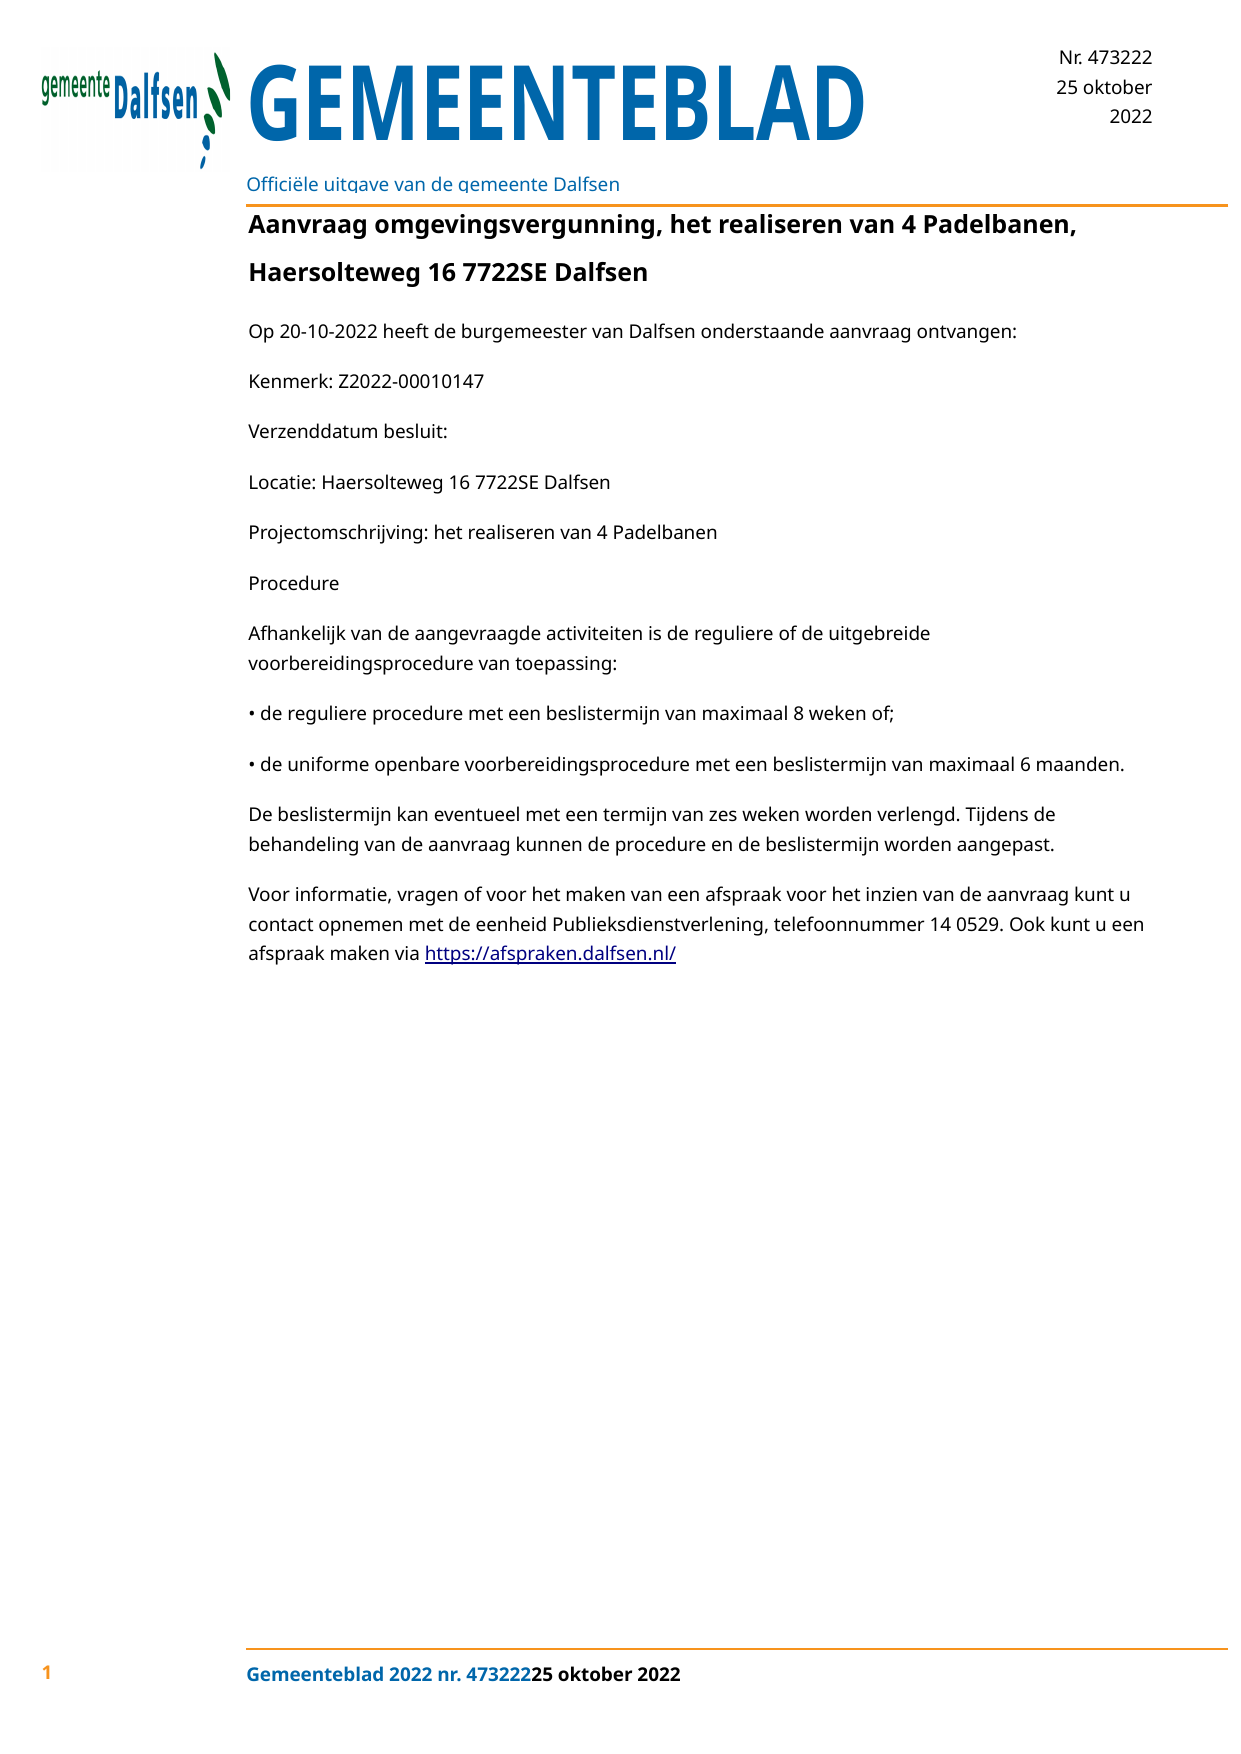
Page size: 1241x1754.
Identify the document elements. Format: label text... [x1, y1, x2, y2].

text Kenmerk: Z2022-00010147 [248, 368, 1152, 394]
text • de uniforme openbare voorbereidingsprocedure met een beslistermijn van maximaal 6 maanden. [248, 751, 1152, 777]
text Aanvraag omgevingsvergunning, het realiseren van 4 Padelbanen, Haersolteweg 16 7722SE Dalfsen [248, 207, 1152, 288]
text Voor informatie, vragen of voor het maken van een afspraak voor het inzien van de aanvraag kunt u contact opnemen met de eenheid Publieksdienstverlening, telefoonnummer 14 0529. Ook kunt u een afspraak maken via https://afspraken.dalfsen.nl/ [248, 881, 1152, 966]
text De beslistermijn kan eventueel met een termijn van zes weken worden verlengd. Tijdens de behandeling van de aanvraag kunnen de procedure en de beslistermijn worden aangepast. [248, 801, 1152, 857]
text Locatie: Haersolteweg 16 7722SE Dalfsen [248, 469, 1152, 495]
text • de reguliere procedure met een beslistermijn van maximaal 8 weken of; [248, 700, 1152, 726]
text Afhankelijk van de aangevraagde activiteiten is de reguliere of de uitgebreide voorbereidingsprocedure van toepassing: [248, 620, 1152, 676]
picture [41, 47, 231, 172]
text Projectomschrijving: het realiseren van 4 Padelbanen [248, 519, 1152, 545]
text Op 20-10-2022 heeft de burgemeester van Dalfsen onderstaande aanvraag ontvangen: [248, 318, 1152, 344]
text Verzenddatum besluit: [248, 419, 1152, 444]
text Procedure [248, 570, 1152, 596]
